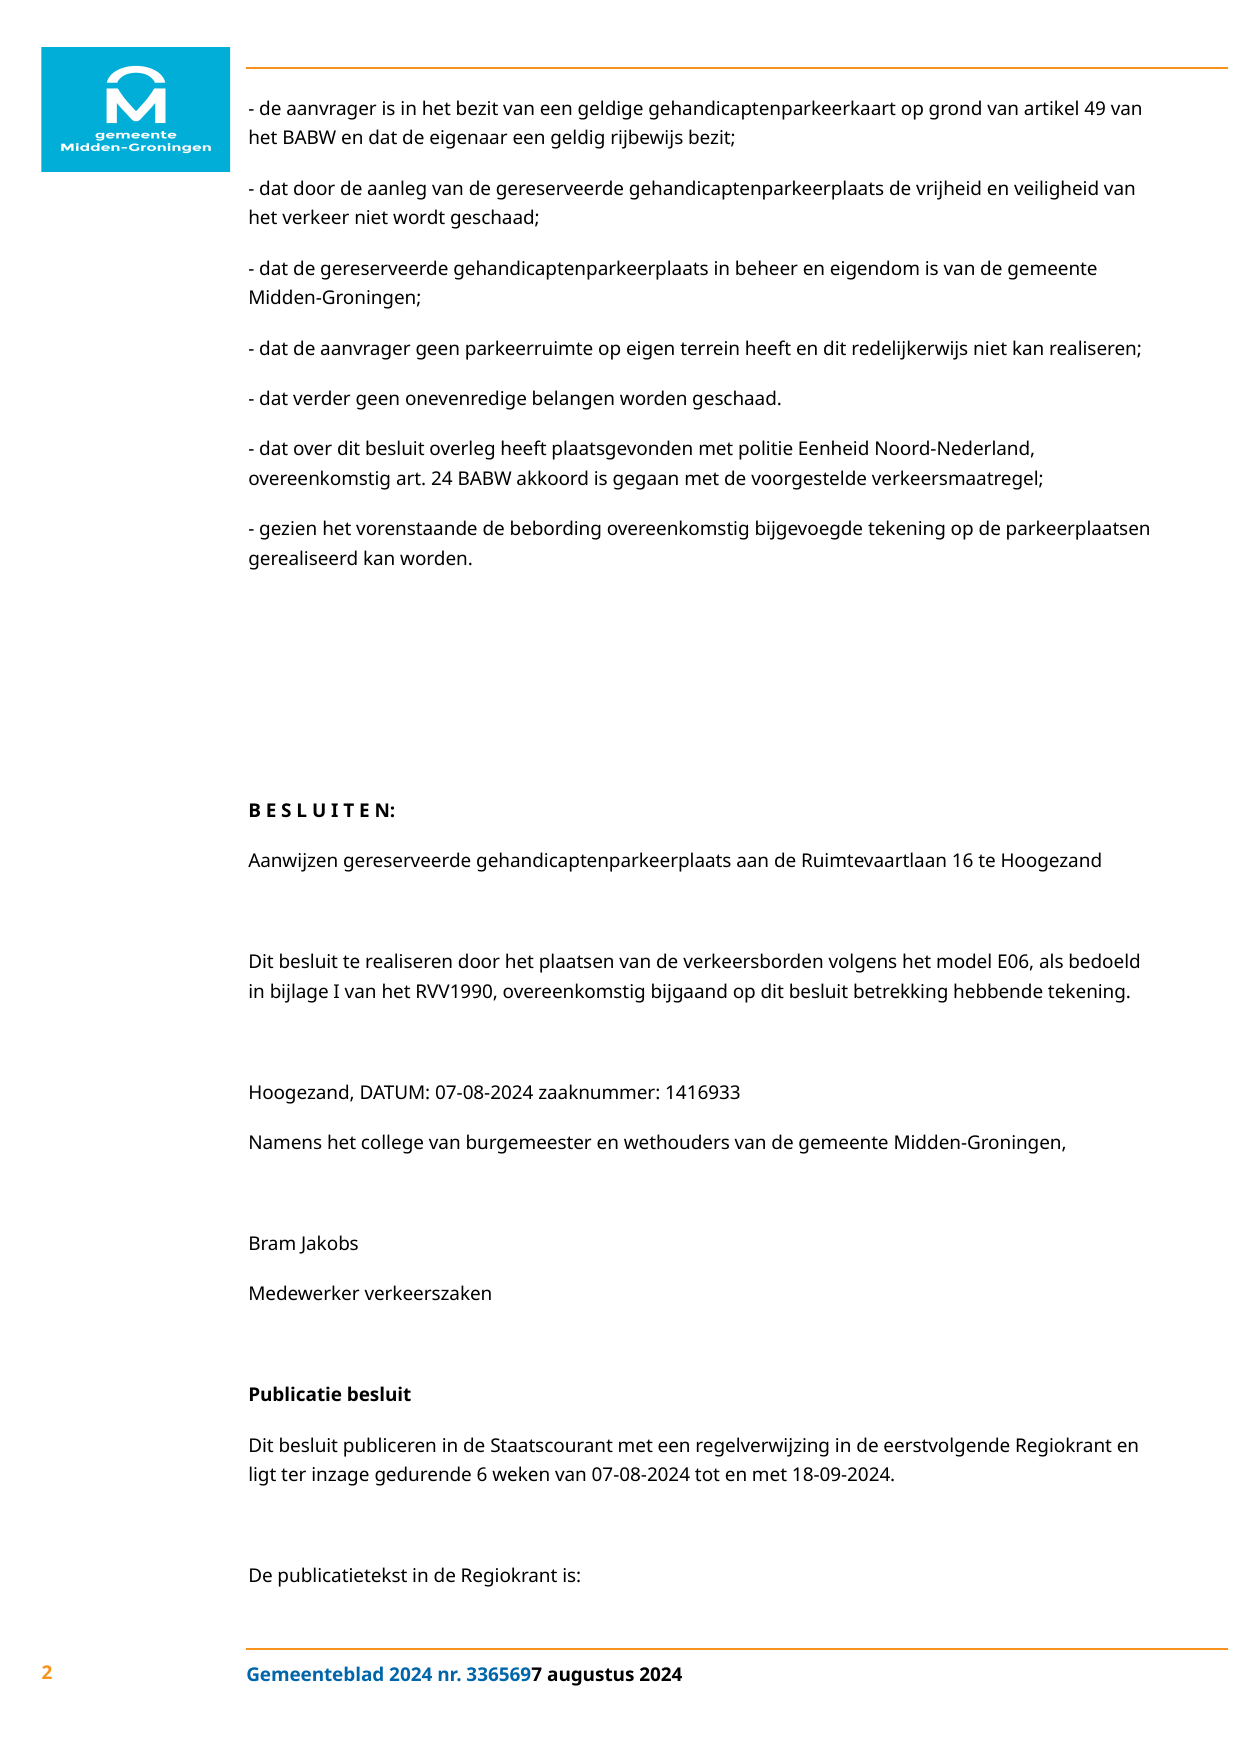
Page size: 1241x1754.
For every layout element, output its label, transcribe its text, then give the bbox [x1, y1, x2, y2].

picture [107, 89, 165, 122]
text Dit besluit te realiseren door het plaatsen van de verkeersborden volgens het model E06, als bedoeld in bijlage I van het RVV1990, overeenkomstig bijgaand op dit besluit betrekking hebbende tekening. [248, 948, 1152, 1004]
text - de aanvrager is in het bezit van een geldige gehandicaptenparkeerkaart op grond van artikel 49 van het BABW en dat de eigenaar een geldig rijbewijs bezit; [248, 95, 1152, 150]
text Publicatie besluit [248, 1381, 1152, 1407]
text - dat de gereserveerde gehandicaptenparkeerplaats in beheer en eigendom is van de gemeente Midden-Groningen; [248, 255, 1152, 310]
picture [184, 146, 190, 153]
text De publicatietekst in de Regiokrant is: [248, 1562, 1152, 1588]
text - dat door de aanleg van de gereserveerde gehandicaptenparkeerplaats de vrijheid en veiligheid van het verkeer niet wordt geschaad; [248, 175, 1152, 230]
picture [108, 66, 164, 82]
text Medewerker verkeerszaken [248, 1281, 1152, 1306]
text Bram Jakobs [248, 1230, 1152, 1256]
text Aanwijzen gereserveerde gehandicaptenparkeerplaats aan de Ruimtevaartlaan 16 te Hoogezand [248, 848, 1152, 873]
text - gezien het vorenstaande de bebording overeenkomstig bijgevoegde tekening op de parkeerplaatsen gerealiseerd kan worden. [248, 516, 1152, 571]
text - dat over dit besluit overleg heeft plaatsgevonden met politie Eenheid Noord-Nederland, overeenkomstig art. 24 BABW akkoord is gegaan met de voorgestelde verkeersmaatregel; [248, 436, 1152, 491]
text - dat de aanvrager geen parkeerruimte op eigen terrein heeft en dit redelijkerwijs niet kan realiseren; [248, 335, 1152, 361]
text - dat verder geen onevenredige belangen worden geschaad. [248, 385, 1152, 411]
text Namens het college van burgemeester en wethouders van de gemeente Midden-Groningen, [248, 1129, 1152, 1155]
text Hoogezand, DATUM: 07-08-2024 zaaknummer: 1416933 [248, 1079, 1152, 1105]
text Dit besluit publiceren in de Staatscourant met een regelverwijzing in de eerstvolgende Regiokrant en ligt ter inzage gedurende 6 weken van 07-08-2024 tot en met 18-09-2024. [248, 1432, 1152, 1487]
text B E S L U I T E N: [248, 797, 1152, 823]
